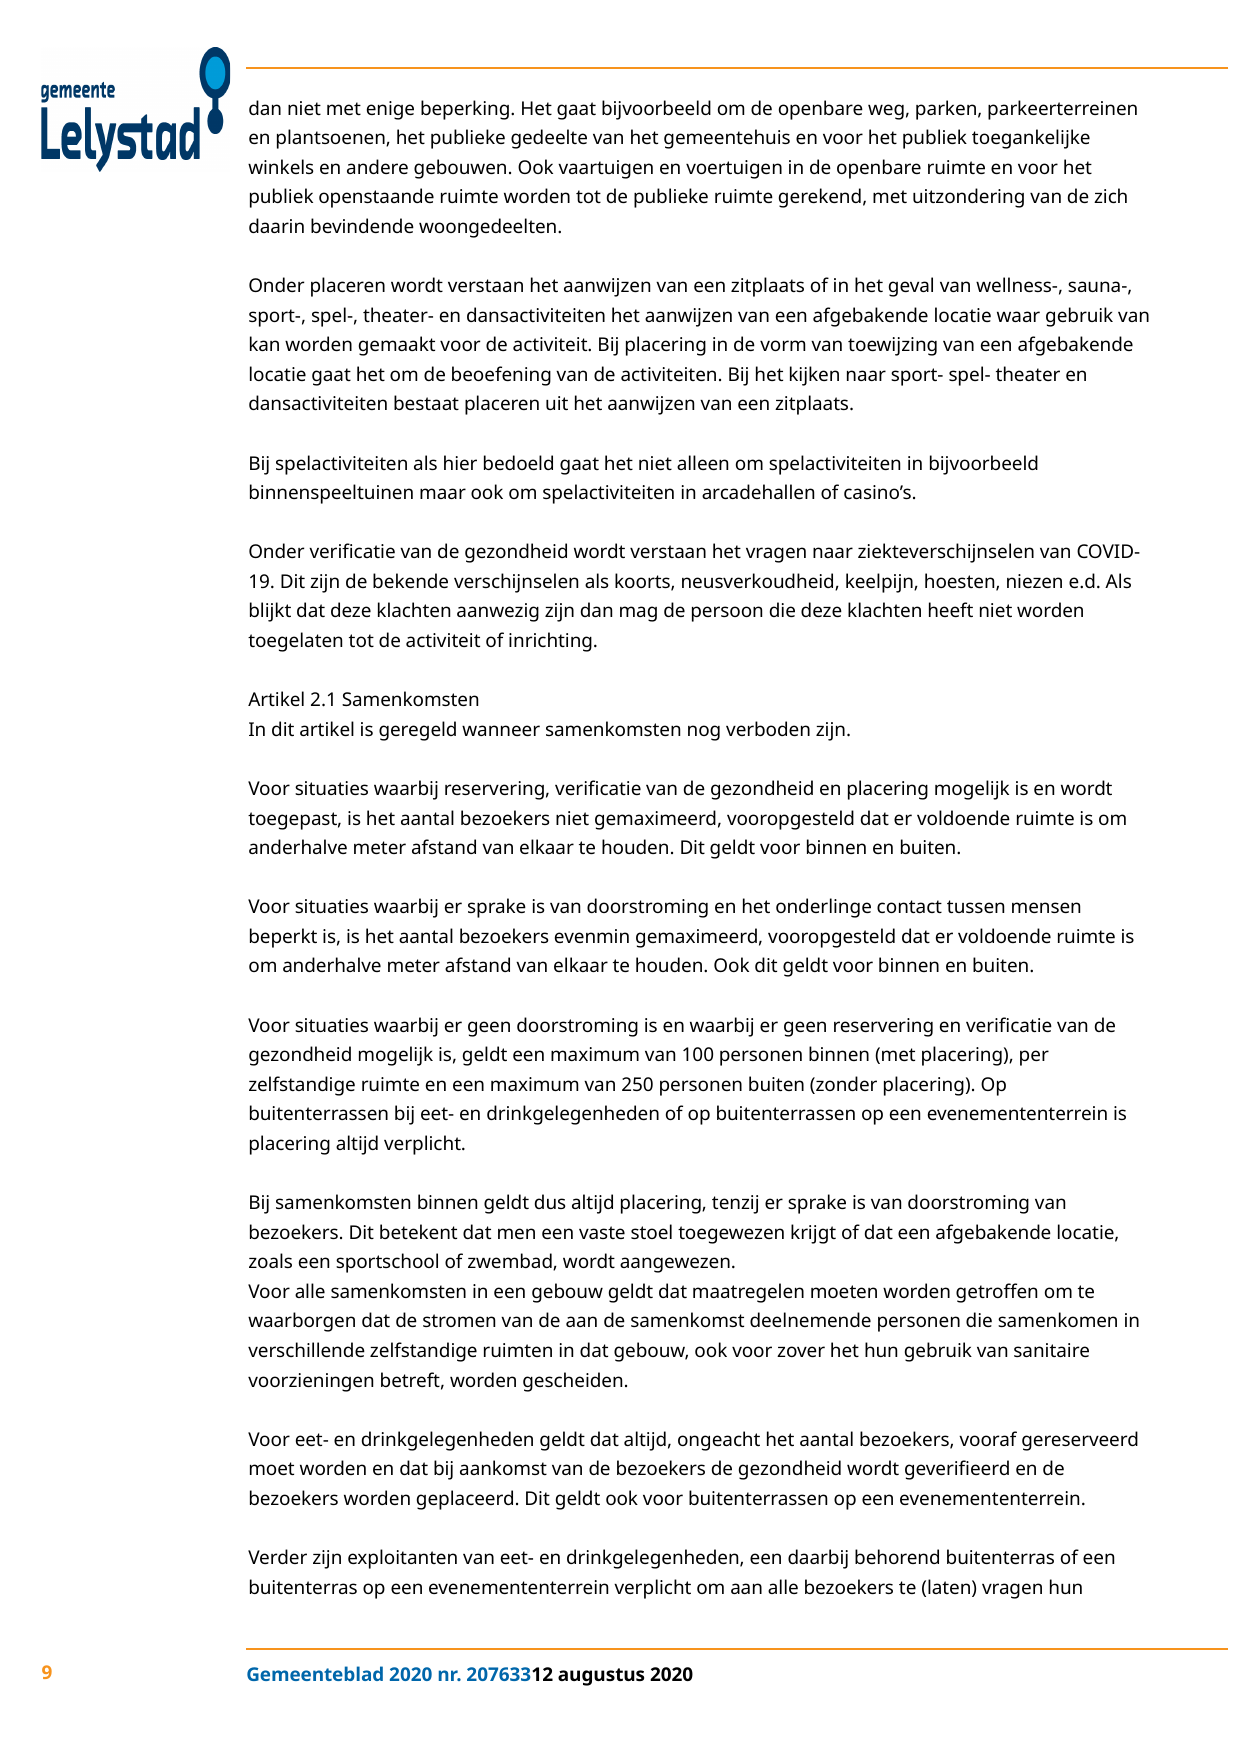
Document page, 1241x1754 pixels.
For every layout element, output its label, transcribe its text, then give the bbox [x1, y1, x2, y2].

picture [41, 47, 231, 172]
text Artikel 2.1 Samenkomsten [248, 686, 1152, 712]
text Onder placeren wordt verstaan het aanwijzen van een zitplaats of in het geval van wellness-, sauna-, sport-, spel-, theater- en dansactiviteiten het aanwijzen van een afgebakende locatie waar gebruik van kan worden gemaakt voor de activiteit. Bij placering in de vorm van toewijzing van een afgebakende locatie gaat het om de beoefening van de activiteiten. Bij het kijken naar sport- spel- theater en dansactiviteiten bestaat placeren uit het aanwijzen van een zitplaats. [248, 272, 1152, 416]
text Bij samenkomsten binnen geldt dus altijd placering, tenzij er sprake is van doorstroming van bezoekers. Dit betekent dat men een vaste stoel toegewezen krijgt of dat een afgebakende locatie, zoals een sportschool of zwembad, wordt aangewezen. [248, 1189, 1152, 1274]
text Bij spelactiviteiten als hier bedoeld gaat het niet alleen om spelactiviteiten in bijvoorbeeld binnenspeeltuinen maar ook om spelactiviteiten in arcadehallen of casino’s. [248, 450, 1152, 505]
text Verder zijn exploitanten van eet- en drinkgelegenheden, een daarbij behorend buitenterras of een buitenterras op een evenemententerrein verplicht om aan alle bezoekers te (laten) vragen hun [248, 1544, 1152, 1600]
text In dit artikel is geregeld wanneer samenkomsten nog verboden zijn. [248, 716, 1152, 742]
text Voor alle samenkomsten in een gebouw geldt dat maatregelen moeten worden getroffen om te waarborgen dat de stromen van de aan de samenkomst deelnemende personen die samenkomen in verschillende zelfstandige ruimten in dat gebouw, ook voor zover het hun gebruik van sanitaire voorzieningen betreft, worden gescheiden. [248, 1278, 1152, 1393]
text Onder verificatie van de gezondheid wordt verstaan het vragen naar ziekteverschijnselen van COVID-19. Dit zijn de bekende verschijnselen als koorts, neusverkoudheid, keelpijn, hoesten, niezen e.d. Als blijkt dat deze klachten aanwezig zijn dan mag de persoon die deze klachten heeft niet worden toegelaten tot de activiteit of inrichting. [248, 538, 1152, 653]
text dan niet met enige beperking. Het gaat bijvoorbeeld om de openbare weg, parken, parkeerterreinen en plantsoenen, het publieke gedeelte van het gemeentehuis en voor het publiek toegankelijke winkels en andere gebouwen. Ook vaartuigen en voertuigen in de openbare ruimte en voor het publiek openstaande ruimte worden tot de publieke ruimte gerekend, met uitzondering van de zich daarin bevindende woongedeelten. [248, 95, 1152, 239]
text Voor situaties waarbij er sprake is van doorstroming en het onderlinge contact tussen mensen beperkt is, is het aantal bezoekers evenmin gemaximeerd, vooropgesteld dat er voldoende ruimte is om anderhalve meter afstand van elkaar te houden. Ook dit geldt voor binnen en buiten. [248, 893, 1152, 978]
text Voor eet- en drinkgelegenheden geldt dat altijd, ongeacht het aantal bezoekers, vooraf gereserveerd moet worden en dat bij aankomst van de bezoekers de gezondheid wordt geverifieerd en de bezoekers worden geplaceerd. Dit geldt ook voor buitenterrassen op een evenemententerrein. [248, 1426, 1152, 1511]
text Voor situaties waarbij er geen doorstroming is en waarbij er geen reservering en verificatie van de gezondheid mogelijk is, geldt een maximum van 100 personen binnen (met placering), per zelfstandige ruimte en een maximum van 250 personen buiten (zonder placering). Op buitenterrassen bij eet- en drinkgelegenheden of op buitenterrassen op een evenemententerrein is placering altijd verplicht. [248, 1012, 1152, 1156]
text Voor situaties waarbij reservering, verificatie van de gezondheid en placering mogelijk is en wordt toegepast, is het aantal bezoekers niet gemaximeerd, vooropgesteld dat er voldoende ruimte is om anderhalve meter afstand van elkaar te houden. Dit geldt voor binnen en buiten. [248, 775, 1152, 860]
